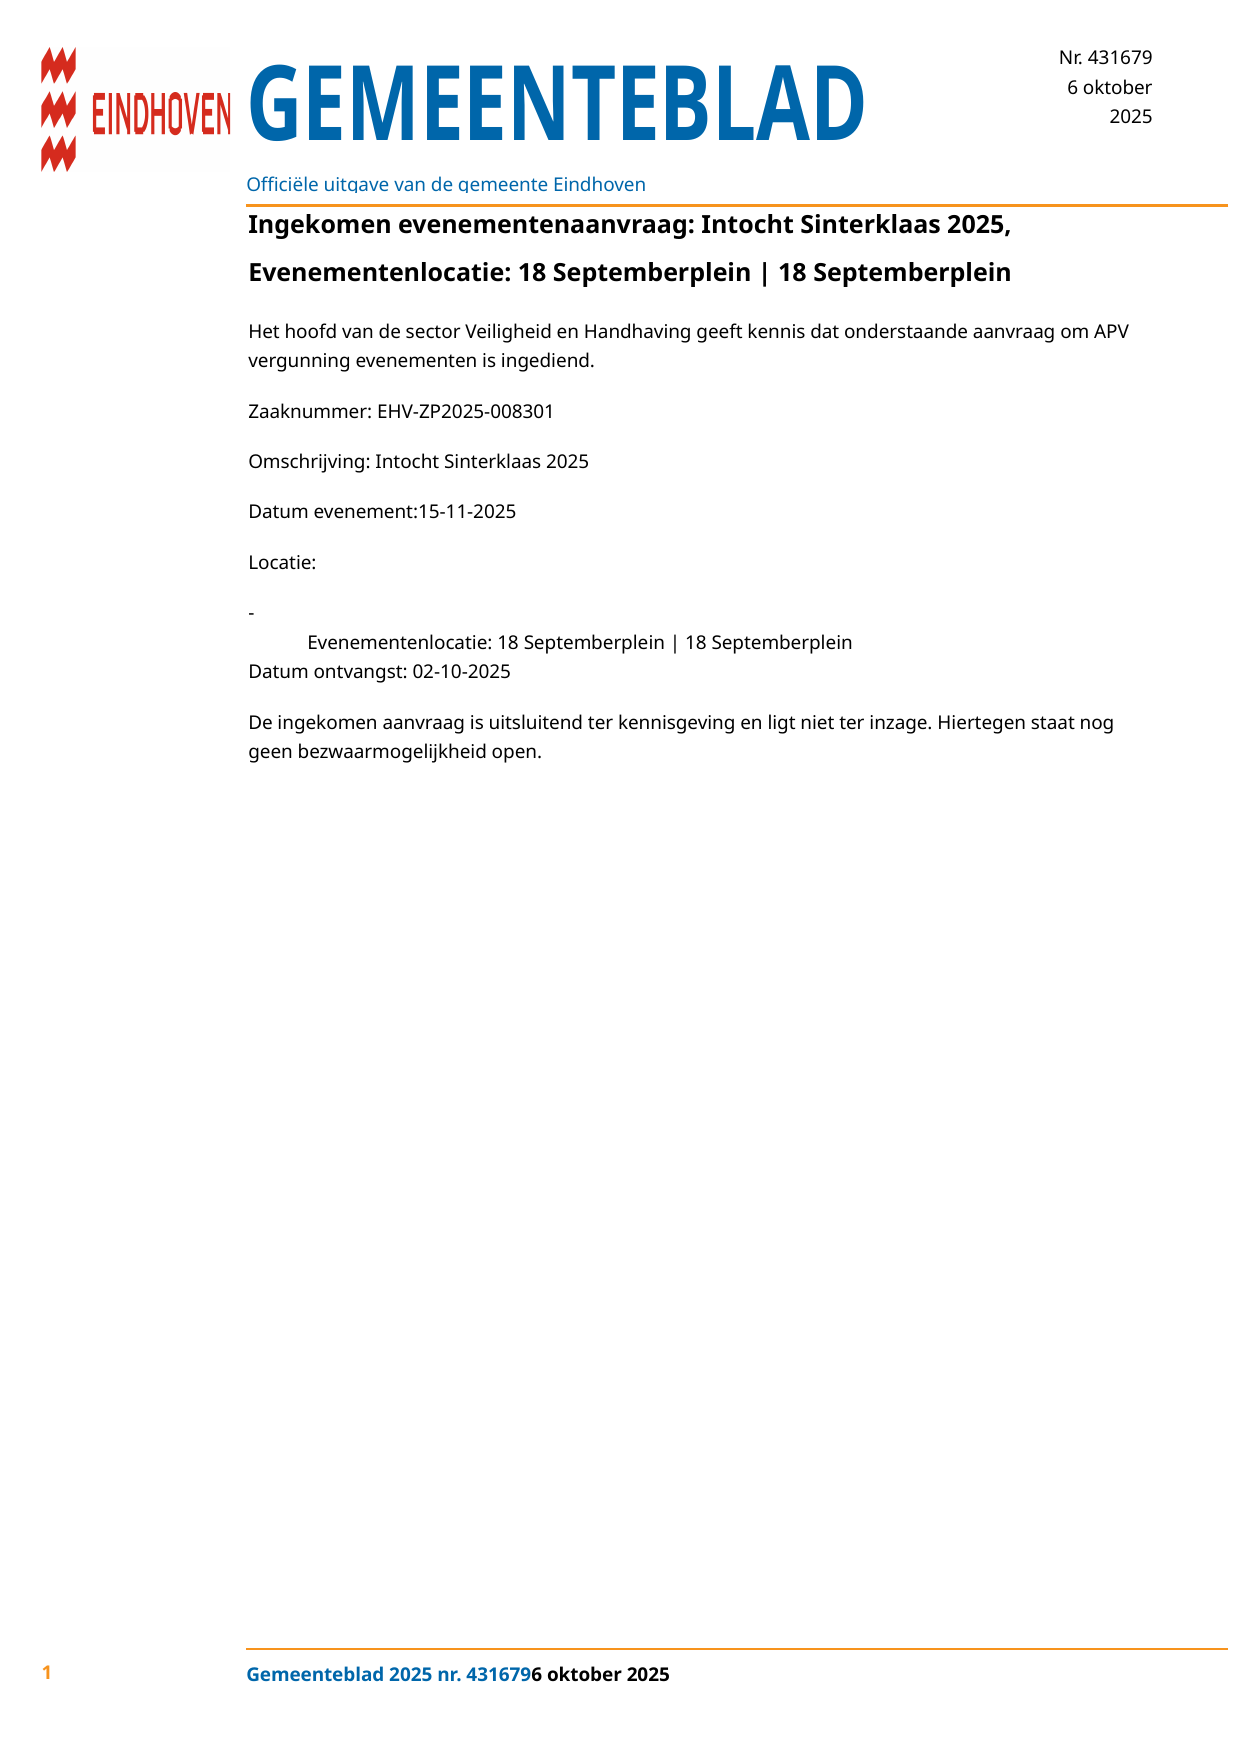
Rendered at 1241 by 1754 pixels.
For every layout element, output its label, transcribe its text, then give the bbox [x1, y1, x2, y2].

text Ingekomen evenementenaanvraag: Intocht Sinterklaas 2025, Evenementenlocatie: 18 Septemberplein | 18 Septemberplein [248, 207, 1152, 288]
text Datum evenement:15-11-2025 [248, 499, 1152, 524]
text De ingekomen aanvraag is uitsluitend ter kennisgeving en ligt niet ter inzage. Hiertegen staat nog geen bezwaarmogelijkheid open. [248, 709, 1152, 764]
text Zaaknummer: EHV-ZP2025-008301 [248, 398, 1152, 424]
list Evenementenlocatie: 18 Septemberplein | 18 Septemberplein [248, 629, 1152, 655]
picture [41, 47, 231, 172]
text Locatie: [248, 549, 1152, 575]
text Het hoofd van de sector Veiligheid en Handhaving geeft kennis dat onderstaande aanvraag om APV vergunning evenementen is ingediend. [248, 318, 1152, 373]
text Datum ontvangst: 02-10-2025 [248, 659, 1152, 684]
text Omschrijving: Intocht Sinterklaas 2025 [248, 448, 1152, 474]
